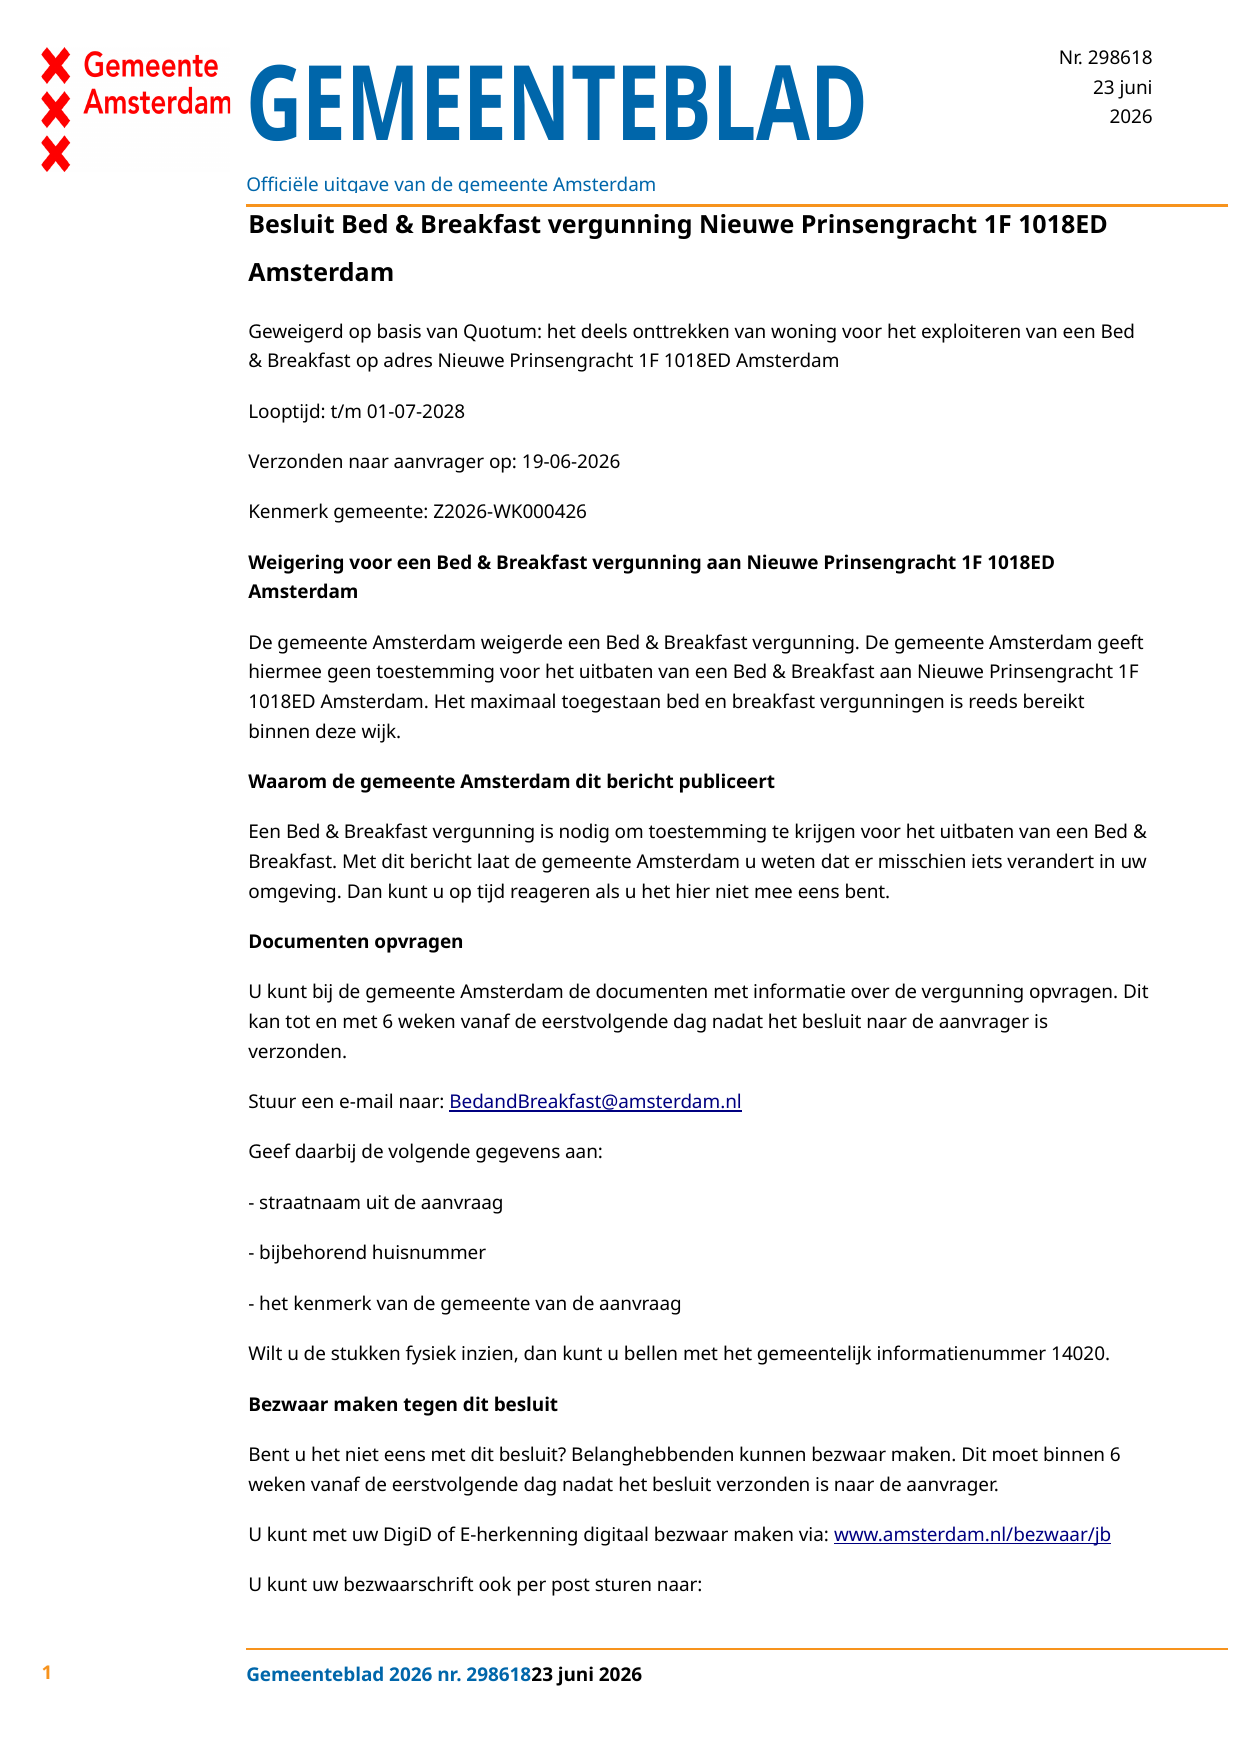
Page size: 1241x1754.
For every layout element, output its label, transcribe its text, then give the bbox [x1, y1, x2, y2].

text Geef daarbij de volgende gegevens aan: [248, 1139, 1152, 1164]
text Weigering voor een Bed & Breakfast vergunning aan Nieuwe Prinsengracht 1F 1018ED Amsterdam [248, 549, 1152, 604]
text De gemeente Amsterdam weigerde een Bed & Breakfast vergunning. De gemeente Amsterdam geeft hiermee geen toestemming voor het uitbaten van een Bed & Breakfast aan Nieuwe Prinsengracht 1F 1018ED Amsterdam. Het maximaal toegestaan bed en breakfast vergunningen is reeds bereikt binnen deze wijk. [248, 629, 1152, 744]
text Documenten opvragen [248, 928, 1152, 954]
text Stuur een e-mail naar: BedandBreakfast@amsterdam.nl [248, 1088, 1152, 1114]
text Een Bed & Breakfast vergunning is nodig om toestemming te krijgen voor het uitbaten van een Bed & Breakfast. Met dit bericht laat de gemeente Amsterdam u weten dat er misschien iets verandert in uw omgeving. Dan kunt u op tijd reageren als u het hier niet mee eens bent. [248, 819, 1152, 904]
text Looptijd: t/m 01-07-2028 [248, 398, 1152, 424]
text Kenmerk gemeente: Z2026-WK000426 [248, 499, 1152, 524]
text Bezwaar maken tegen dit besluit [248, 1391, 1152, 1417]
text - het kenmerk van de gemeente van de aanvraag [248, 1290, 1152, 1316]
text U kunt uw bezwaarschrift ook per post sturen naar: [248, 1572, 1152, 1597]
text Besluit Bed & Breakfast vergunning Nieuwe Prinsengracht 1F 1018ED Amsterdam [248, 207, 1152, 288]
text Wilt u de stukken fysiek inzien, dan kunt u bellen met het gemeentelijk informatienummer 14020. [248, 1340, 1152, 1366]
text Geweigerd op basis van Quotum: het deels onttrekken van woning voor het exploiteren van een Bed & Breakfast op adres Nieuwe Prinsengracht 1F 1018ED Amsterdam [248, 318, 1152, 373]
text U kunt bij de gemeente Amsterdam de documenten met informatie over de vergunning opvragen. Dit kan tot en met 6 weken vanaf de eerstvolgende dag nadat het besluit naar de aanvrager is verzonden. [248, 979, 1152, 1064]
text - straatnaam uit de aanvraag [248, 1189, 1152, 1215]
picture [41, 47, 231, 172]
text Verzonden naar aanvrager op: 19-06-2026 [248, 448, 1152, 474]
text Bent u het niet eens met dit besluit? Belanghebbenden kunnen bezwaar maken. Dit moet binnen 6 weken vanaf de eerstvolgende dag nadat het besluit verzonden is naar de aanvrager. [248, 1441, 1152, 1497]
text - bijbehorend huisnummer [248, 1239, 1152, 1265]
text Waarom de gemeente Amsterdam dit bericht publiceert [248, 768, 1152, 794]
text U kunt met uw DigiD of E-herkenning digitaal bezwaar maken via: www.amsterdam.nl/bezwaar/jb [248, 1521, 1152, 1547]
